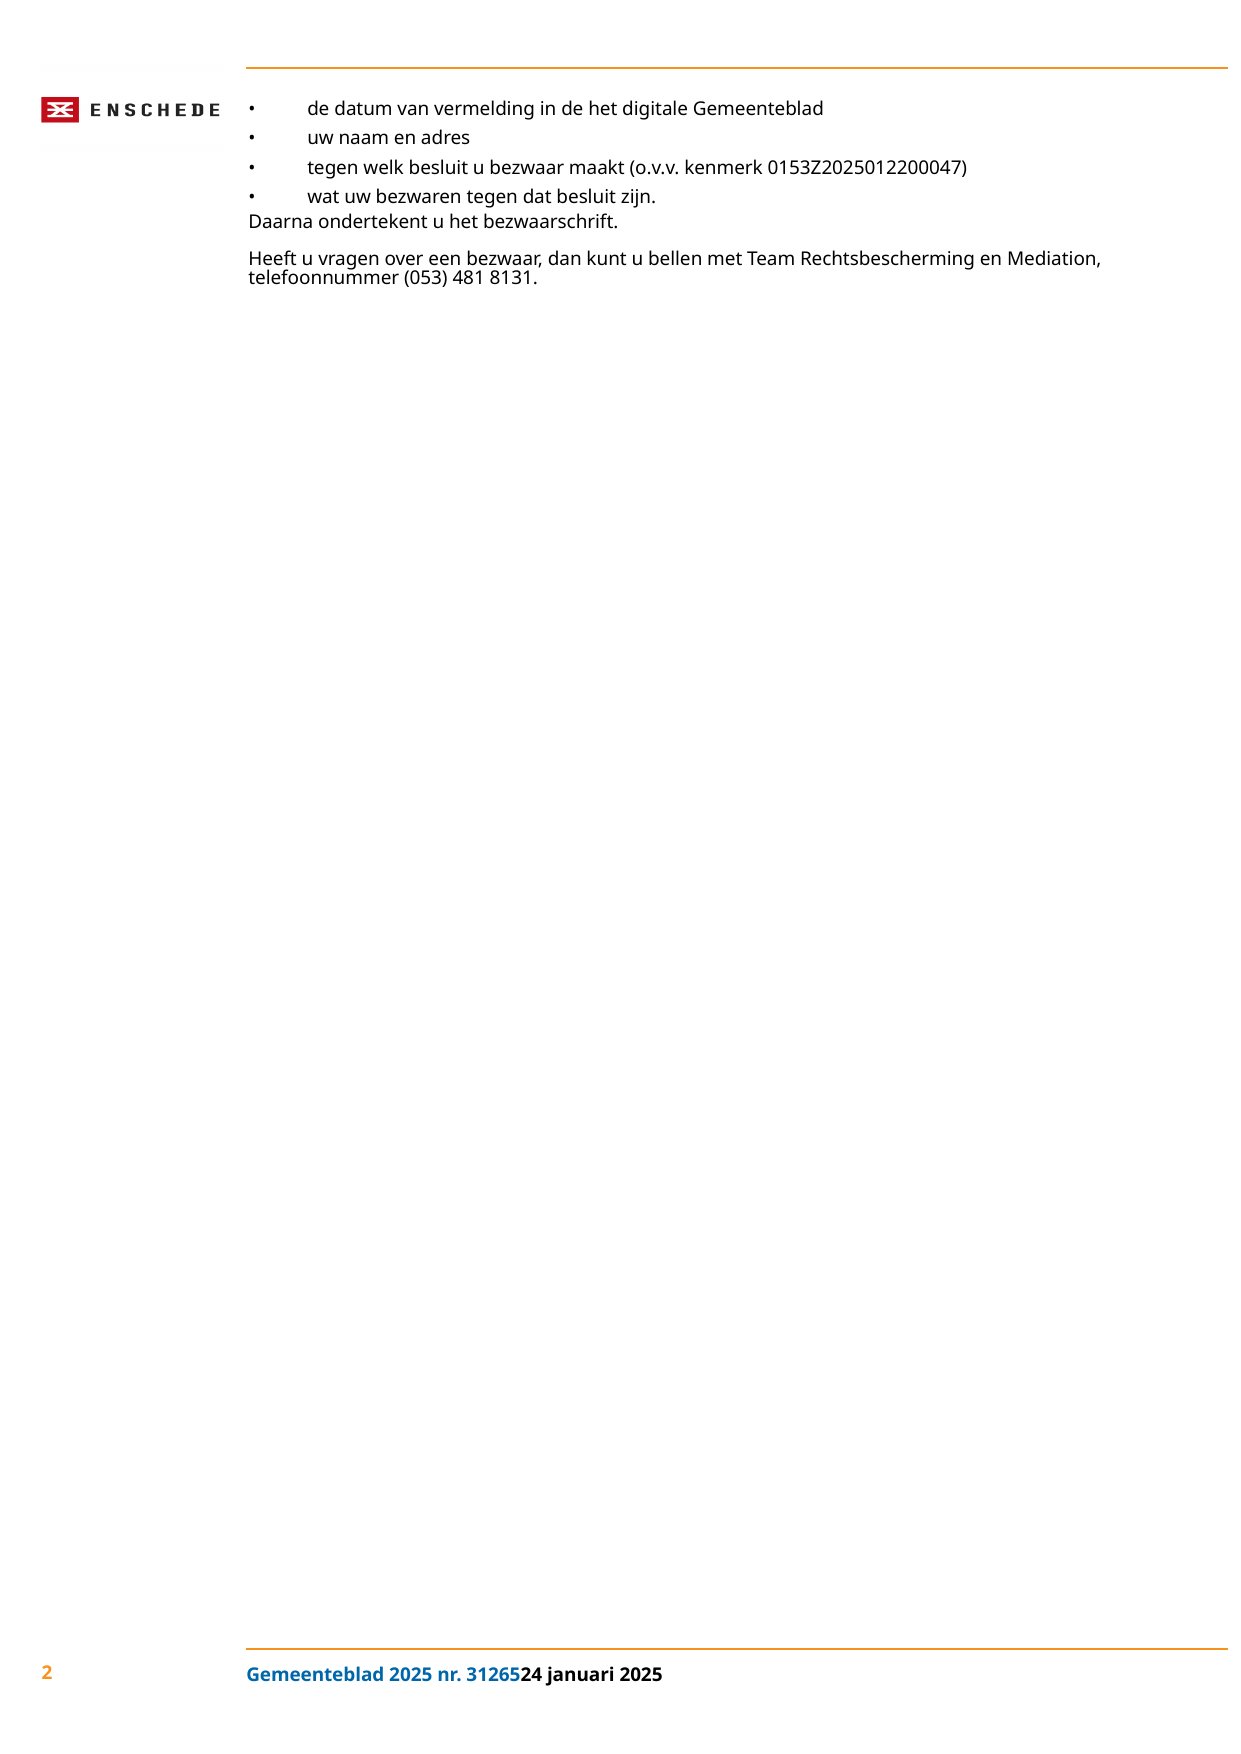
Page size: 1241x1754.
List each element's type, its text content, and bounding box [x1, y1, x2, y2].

text Daarna ondertekent u het bezwaarschrift. [248, 213, 1152, 232]
list tegen welk besluit u bezwaar maakt (o.v.v. kenmerk 0153Z2025012200047) [248, 154, 1152, 180]
list de datum van vermelding in de het digitale Gemeenteblad [248, 95, 1152, 121]
picture [41, 47, 231, 172]
list uw naam en adres [248, 124, 1152, 150]
text Heeft u vragen over een bezwaar, dan kunt u bellen met Team Rechtsbescherming en Mediation, telefoonnummer (053) 481 8131. [248, 250, 1152, 289]
list wat uw bezwaren tegen dat besluit zijn. [248, 183, 1152, 209]
